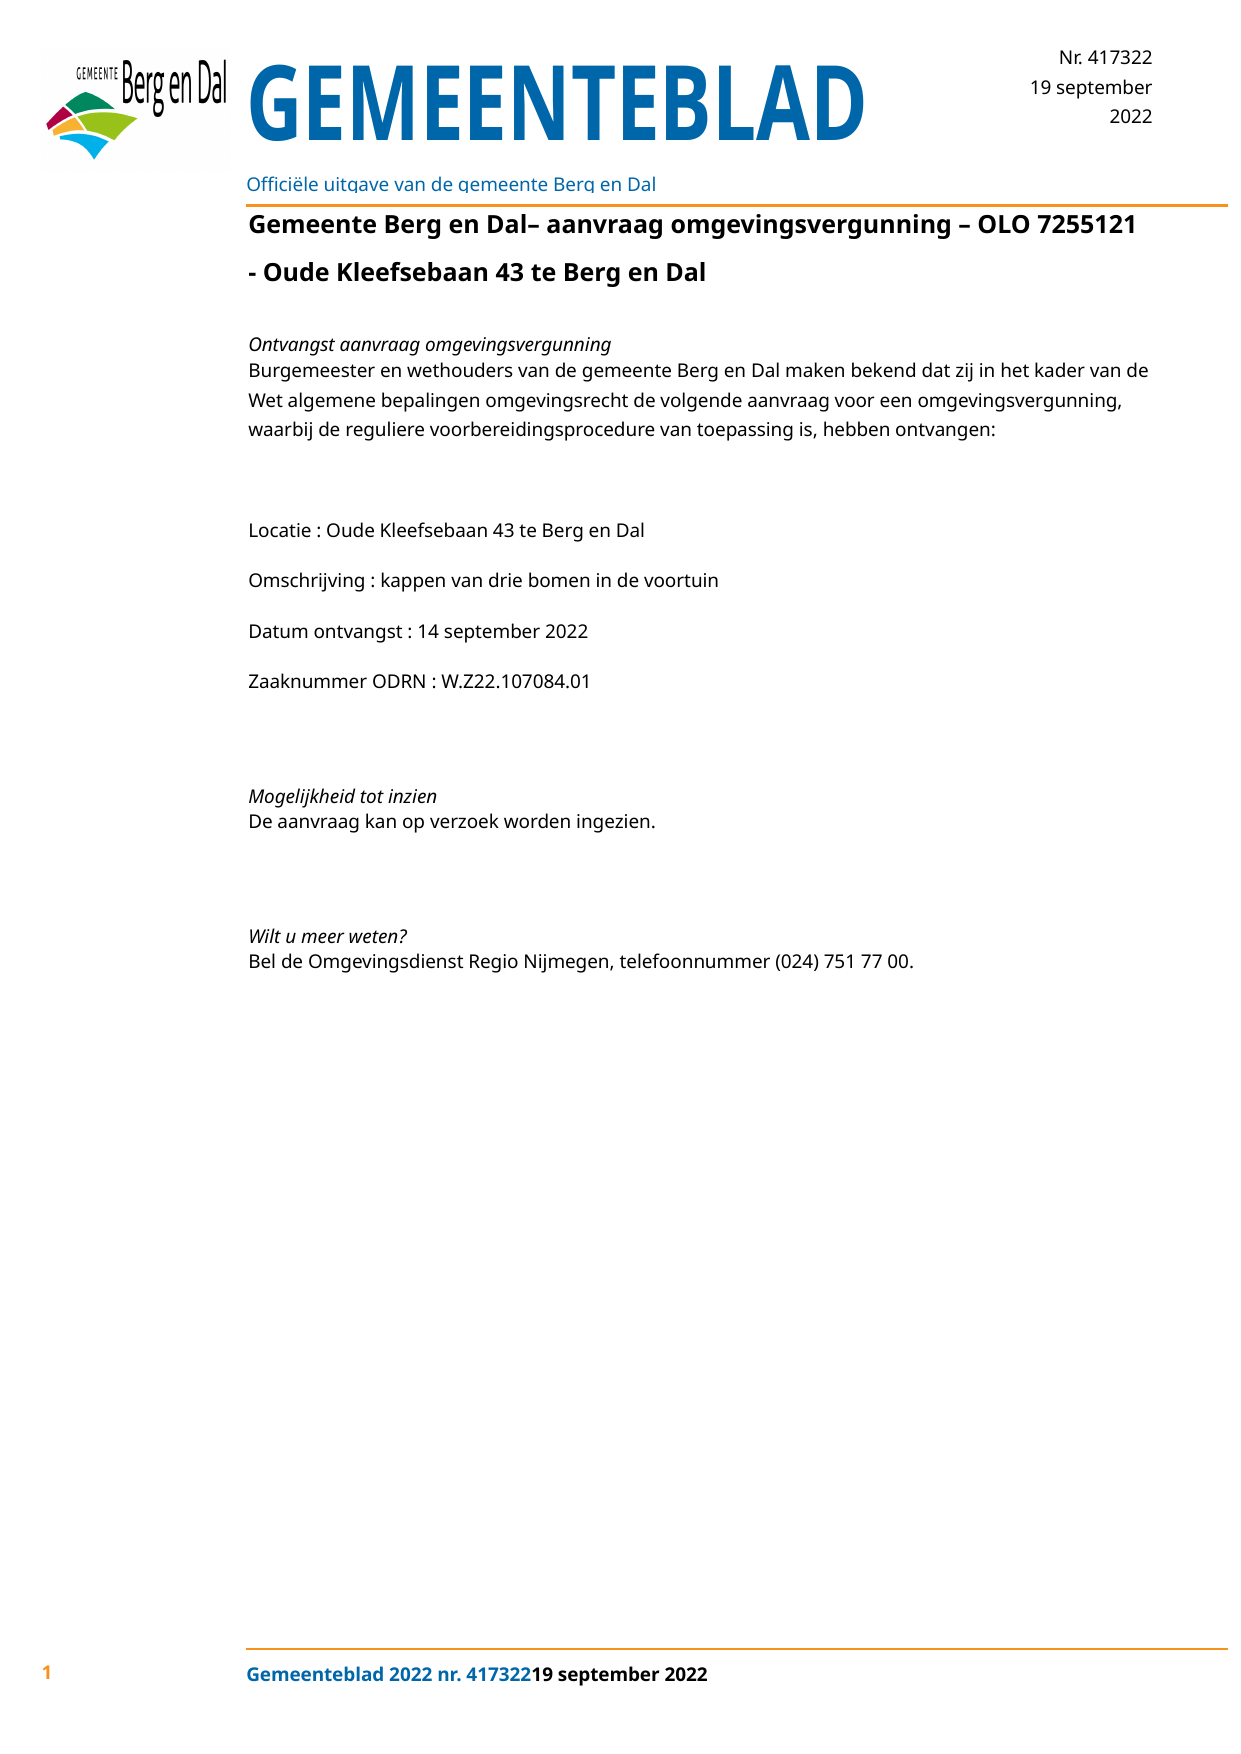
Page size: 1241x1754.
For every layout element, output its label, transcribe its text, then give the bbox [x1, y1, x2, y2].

text Zaaknummer ODRN : W.Z22.107084.01 [248, 668, 1152, 694]
text Gemeente Berg en Dal– aanvraag omgevingsvergunning – OLO 7255121 - Oude Kleefsebaan 43 te Berg en Dal [248, 207, 1152, 288]
text Burgemeester en wethouders van de gemeente Berg en Dal maken bekend dat zij in het kader van de Wet algemene bepalingen omgevingsrecht de volgende aanvraag voor een omgevingsvergunning, waarbij de reguliere voorbereidingsprocedure van toepassing is, hebben ontvangen: [248, 357, 1152, 442]
text Datum ontvangst : 14 september 2022 [248, 618, 1152, 644]
text Mogelijkheid tot inzien [248, 783, 1152, 808]
text Locatie : Oude Kleefsebaan 43 te Berg en Dal [248, 517, 1152, 543]
text Omschrijving : kappen van drie bomen in de voortuin [248, 568, 1152, 593]
text Ontvangst aanvraag omgevingsvergunning [248, 331, 1152, 357]
text Wilt u meer weten? [248, 923, 1152, 949]
text De aanvraag kan op verzoek worden ingezien. [248, 808, 1152, 834]
picture [41, 47, 231, 172]
text Bel de Omgevingsdienst Regio Nijmegen, telefoonnummer (024) 751 77 00. [248, 949, 1152, 974]
